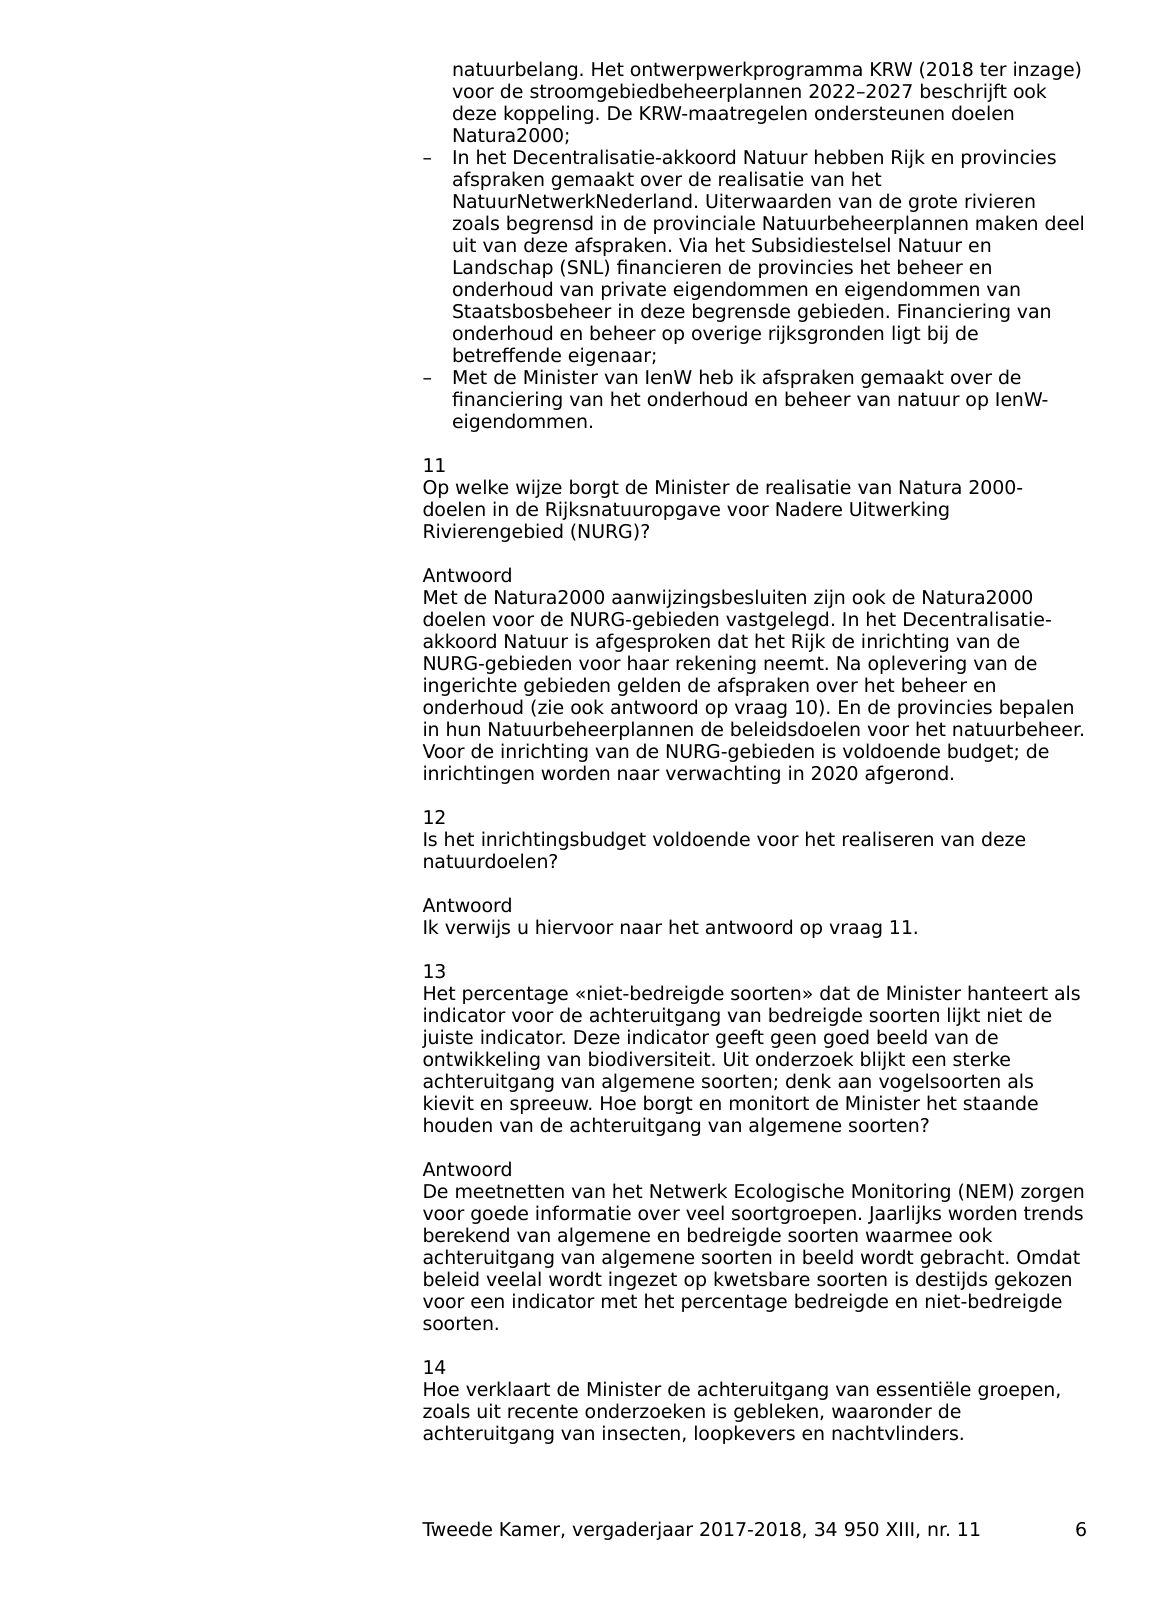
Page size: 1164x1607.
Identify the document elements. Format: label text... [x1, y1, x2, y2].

text 13 [422, 961, 1087, 983]
text Hoe verklaart de Minister de achteruitgang van essentiële groepen, zoals uit recente onderzoeken is gebleken, waaronder de achteruitgang van insecten, loopkevers en nachtvlinders. [422, 1379, 1087, 1445]
text natuurbelang. Het ontwerpwerkprogramma KRW (2018 ter inzage) voor de stroomgebiedbeheerplannen 2022–2027 beschrijft ook deze koppeling. De KRW-maatregelen ondersteunen doelen Natura2000; [422, 59, 1087, 147]
text 11 [422, 455, 1087, 477]
text Antwoord [422, 565, 1087, 587]
text 14 [422, 1357, 1087, 1379]
text Op welke wijze borgt de Minister de realisatie van Natura 2000-doelen in de Rijksnatuuropgave voor Nadere Uitwerking Rivierengebied (NURG)? [422, 477, 1087, 543]
text Het percentage «niet-bedreigde soorten» dat de Minister hanteert als indicator voor de achteruitgang van bedreigde soorten lijkt niet de juiste indicator. Deze indicator geeft geen goed beeld van de ontwikkeling van biodiversiteit. Uit onderzoek blijkt een sterke achteruitgang van algemene soorten; denk aan vogelsoorten als kievit en spreeuw. Hoe borgt en monitort de Minister het staande houden van de achteruitgang van algemene soorten? [422, 983, 1087, 1137]
text Is het inrichtingsbudget voldoende voor het realiseren van deze natuurdoelen? [422, 829, 1087, 873]
text Antwoord [422, 895, 1087, 917]
text – Met de Minister van IenW heb ik afspraken gemaakt over de financiering van het onderhoud en beheer van natuur op IenW-eigendommen. [422, 367, 1087, 433]
text Met de Natura2000 aanwijzingsbesluiten zijn ook de Natura2000 doelen voor de NURG-gebieden vastgelegd. In het Decentralisatie-akkoord Natuur is afgesproken dat het Rijk de inrichting van de NURG-gebieden voor haar rekening neemt. Na oplevering van de ingerichte gebieden gelden de afspraken over het beheer en onderhoud (zie ook antwoord op vraag 10). En de provincies bepalen in hun Natuurbeheerplannen de beleidsdoelen voor het natuurbeheer. Voor de inrichting van de NURG-gebieden is voldoende budget; de inrichtingen worden naar verwachting in 2020 afgerond. [422, 587, 1087, 785]
text – In het Decentralisatie-akkoord Natuur hebben Rijk en provincies afspraken gemaakt over de realisatie van het NatuurNetwerkNederland. Uiterwaarden van de grote rivieren zoals begrensd in de provinciale Natuurbeheerplannen maken deel uit van deze afspraken. Via het Subsidiestelsel Natuur en Landschap (SNL) financieren de provincies het beheer en onderhoud van private eigendommen en eigendommen van Staatsbosbeheer in deze begrensde gebieden. Financiering van onderhoud en beheer op overige rijksgronden ligt bij de betreffende eigenaar; [422, 147, 1087, 367]
text Antwoord [422, 1159, 1087, 1181]
text 12 [422, 807, 1087, 829]
text Ik verwijs u hiervoor naar het antwoord op vraag 11. [422, 917, 1087, 939]
text De meetnetten van het Netwerk Ecologische Monitoring (NEM) zorgen voor goede informatie over veel soortgroepen. Jaarlijks worden trends berekend van algemene en bedreigde soorten waarmee ook achteruitgang van algemene soorten in beeld wordt gebracht. Omdat beleid veelal wordt ingezet op kwetsbare soorten is destijds gekozen voor een indicator met het percentage bedreigde en niet-bedreigde soorten. [422, 1181, 1087, 1335]
